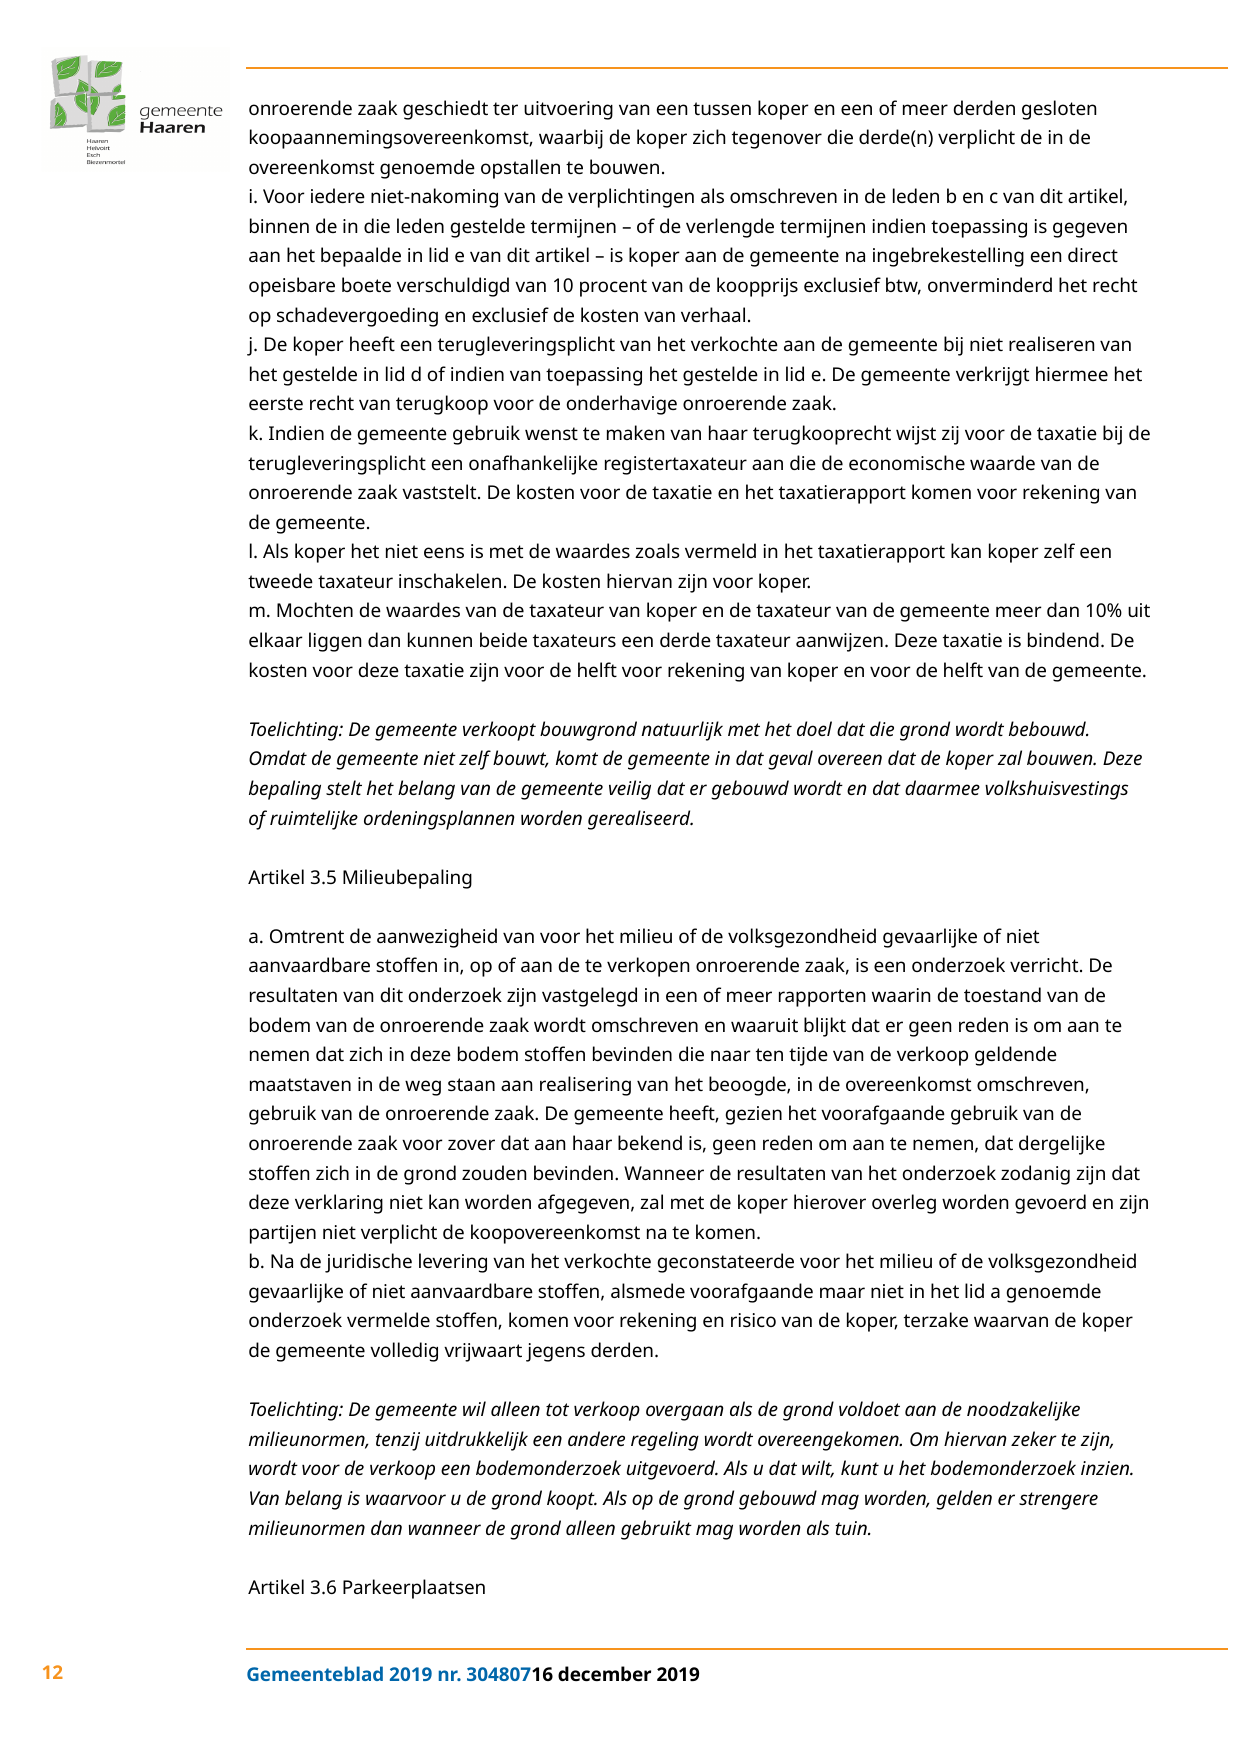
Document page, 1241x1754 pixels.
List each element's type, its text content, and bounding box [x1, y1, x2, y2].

text i. Voor iedere niet-nakoming van de verplichtingen als omschreven in de leden b en c van dit artikel, binnen de in die leden gestelde termijnen – of de verlengde termijnen indien toepassing is gegeven aan het bepaalde in lid e van dit artikel – is koper aan de gemeente na ingebrekestelling een direct opeisbare boete verschuldigd van 10 procent van de koopprijs exclusief btw, onverminderd het recht op schadevergoeding en exclusief de kosten van verhaal. [248, 183, 1152, 328]
text a. Omtrent de aanwezigheid van voor het milieu of de volksgezondheid gevaarlijke of niet aanvaardbare stoffen in, op of aan de te verkopen onroerende zaak, is een onderzoek verricht. De resultaten van dit onderzoek zijn vastgelegd in een of meer rapporten waarin de toestand van de bodem van de onroerende zaak wordt omschreven en waaruit blijkt dat er geen reden is om aan te nemen dat zich in deze bodem stoffen bevinden die naar ten tijde van de verkoop geldende maatstaven in de weg staan aan realisering van het beoogde, in de overeenkomst omschreven, gebruik van de onroerende zaak. De gemeente heeft, gezien het voorafgaande gebruik van de onroerende zaak voor zover dat aan haar bekend is, geen reden om aan te nemen, dat dergelijke stoffen zich in de grond zouden bevinden. Wanneer de resultaten van het onderzoek zodanig zijn dat deze verklaring niet kan worden afgegeven, zal met de koper hierover overleg worden gevoerd en zijn partijen niet verplicht de koopovereenkomst na te komen. [248, 923, 1152, 1245]
text j. De koper heeft een terugleveringsplicht van het verkochte aan de gemeente bij niet realiseren van het gestelde in lid d of indien van toepassing het gestelde in lid e. De gemeente verkrijgt hiermee het eerste recht van terugkoop voor de onderhavige onroerende zaak. [248, 331, 1152, 416]
text Toelichting: De gemeente verkoopt bouwgrond natuurlijk met het doel dat die grond wordt bebouwd. Omdat de gemeente niet zelf bouwt, komt de gemeente in dat geval overeen dat de koper zal bouwen. Deze bepaling stelt het belang van de gemeente veilig dat er gebouwd wordt en dat daarmee volkshuisvestings­ of ruimtelijke ordeningsplannen worden gerealiseerd. [248, 716, 1152, 831]
text b. Na de juridische levering van het verkochte geconstateerde voor het milieu of de volksgezondheid gevaarlijke of niet aanvaardbare stoffen, alsmede voorafgaande maar niet in het lid a genoemde onderzoek vermelde stoffen, komen voor rekening en risico van de koper, terzake waarvan de koper de gemeente volledig vrijwaart jegens derden. [248, 1248, 1152, 1363]
picture [41, 47, 231, 172]
text Toelichting: De gemeente wil alleen tot verkoop overgaan als de grond voldoet aan de noodzakelijke milieunormen, tenzij uitdrukkelijk een andere regeling wordt overeengekomen. Om hiervan zeker te zijn, wordt voor de verkoop een bodemonderzoek uitgevoerd. Als u dat wilt, kunt u het bodemonderzoek inzien. Van belang is waarvoor u de grond koopt. Als op de grond gebouwd mag worden, gelden er strengere milieunormen dan wanneer de grond alleen gebruikt mag worden als tuin. [248, 1396, 1152, 1541]
text m. Mochten de waardes van de taxateur van koper en de taxateur van de gemeente meer dan 10% uit elkaar liggen dan kunnen beide taxateurs een derde taxateur aanwijzen. Deze taxatie is bindend. De kosten voor deze taxatie zijn voor de helft voor rekening van koper en voor de helft van de gemeente. [248, 598, 1152, 683]
text onroerende zaak geschiedt ter uitvoering van een tussen koper en een of meer derden gesloten koopaannemingsovereenkomst, waarbij de koper zich tegenover die derde(n) verplicht de in de overeenkomst genoemde opstallen te bouwen. [248, 95, 1152, 180]
text Artikel 3.5 Milieubepaling [248, 864, 1152, 890]
text Artikel 3.6 Parkeerplaatsen [248, 1574, 1152, 1600]
text l. Als koper het niet eens is met de waardes zoals vermeld in het taxatierapport kan koper zelf een tweede taxateur inschakelen. De kosten hiervan zijn voor koper. [248, 538, 1152, 594]
text k. Indien de gemeente gebruik wenst te maken van haar terugkooprecht wijst zij voor de taxatie bij de terugleveringsplicht een onafhankelijke registertaxateur aan die de economische waarde van de onroerende zaak vaststelt. De kosten voor de taxatie en het taxatierapport komen voor rekening van de gemeente. [248, 420, 1152, 535]
